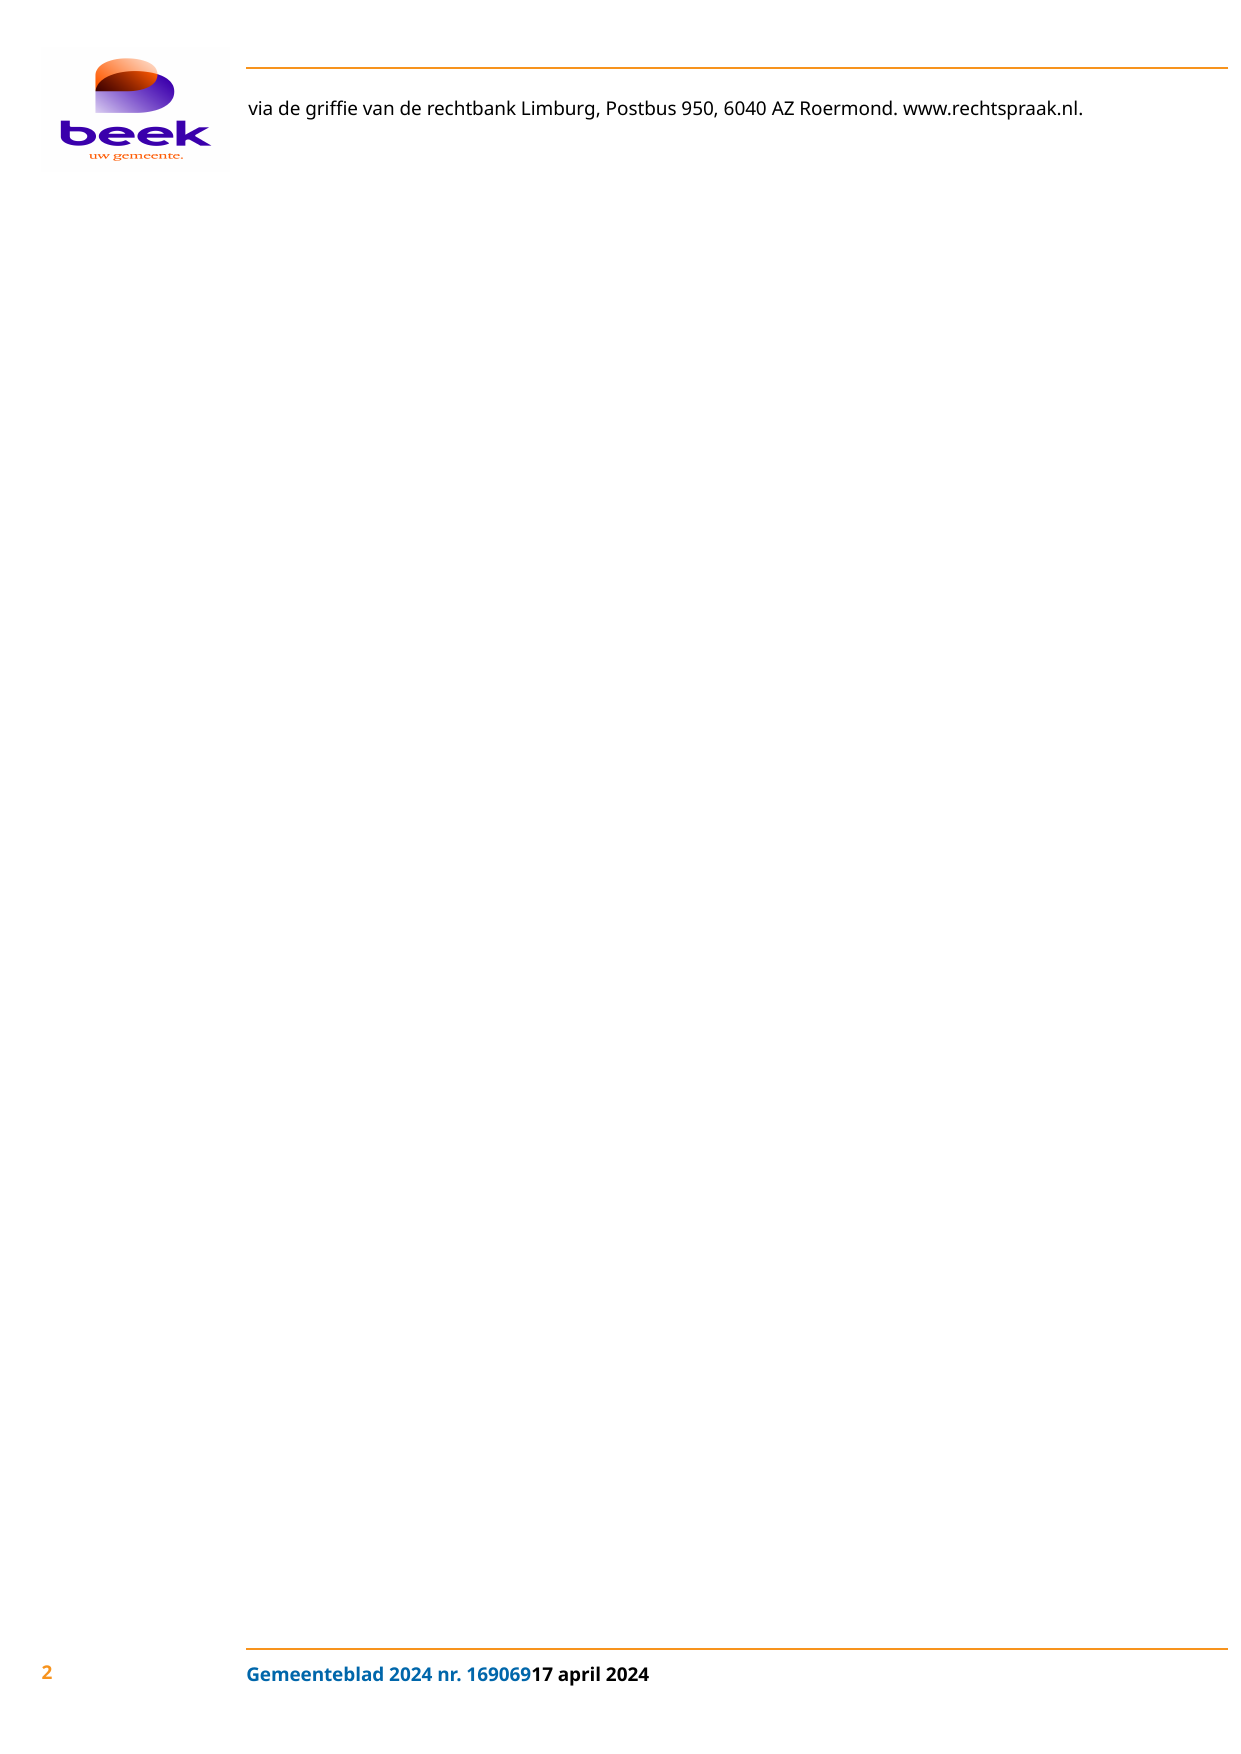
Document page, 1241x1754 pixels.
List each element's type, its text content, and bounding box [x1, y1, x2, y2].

picture [41, 47, 231, 172]
text via de griffie van de rechtbank Limburg, Postbus 950, 6040 AZ Roermond. www.rechtspraak.nl. [248, 95, 1152, 121]
